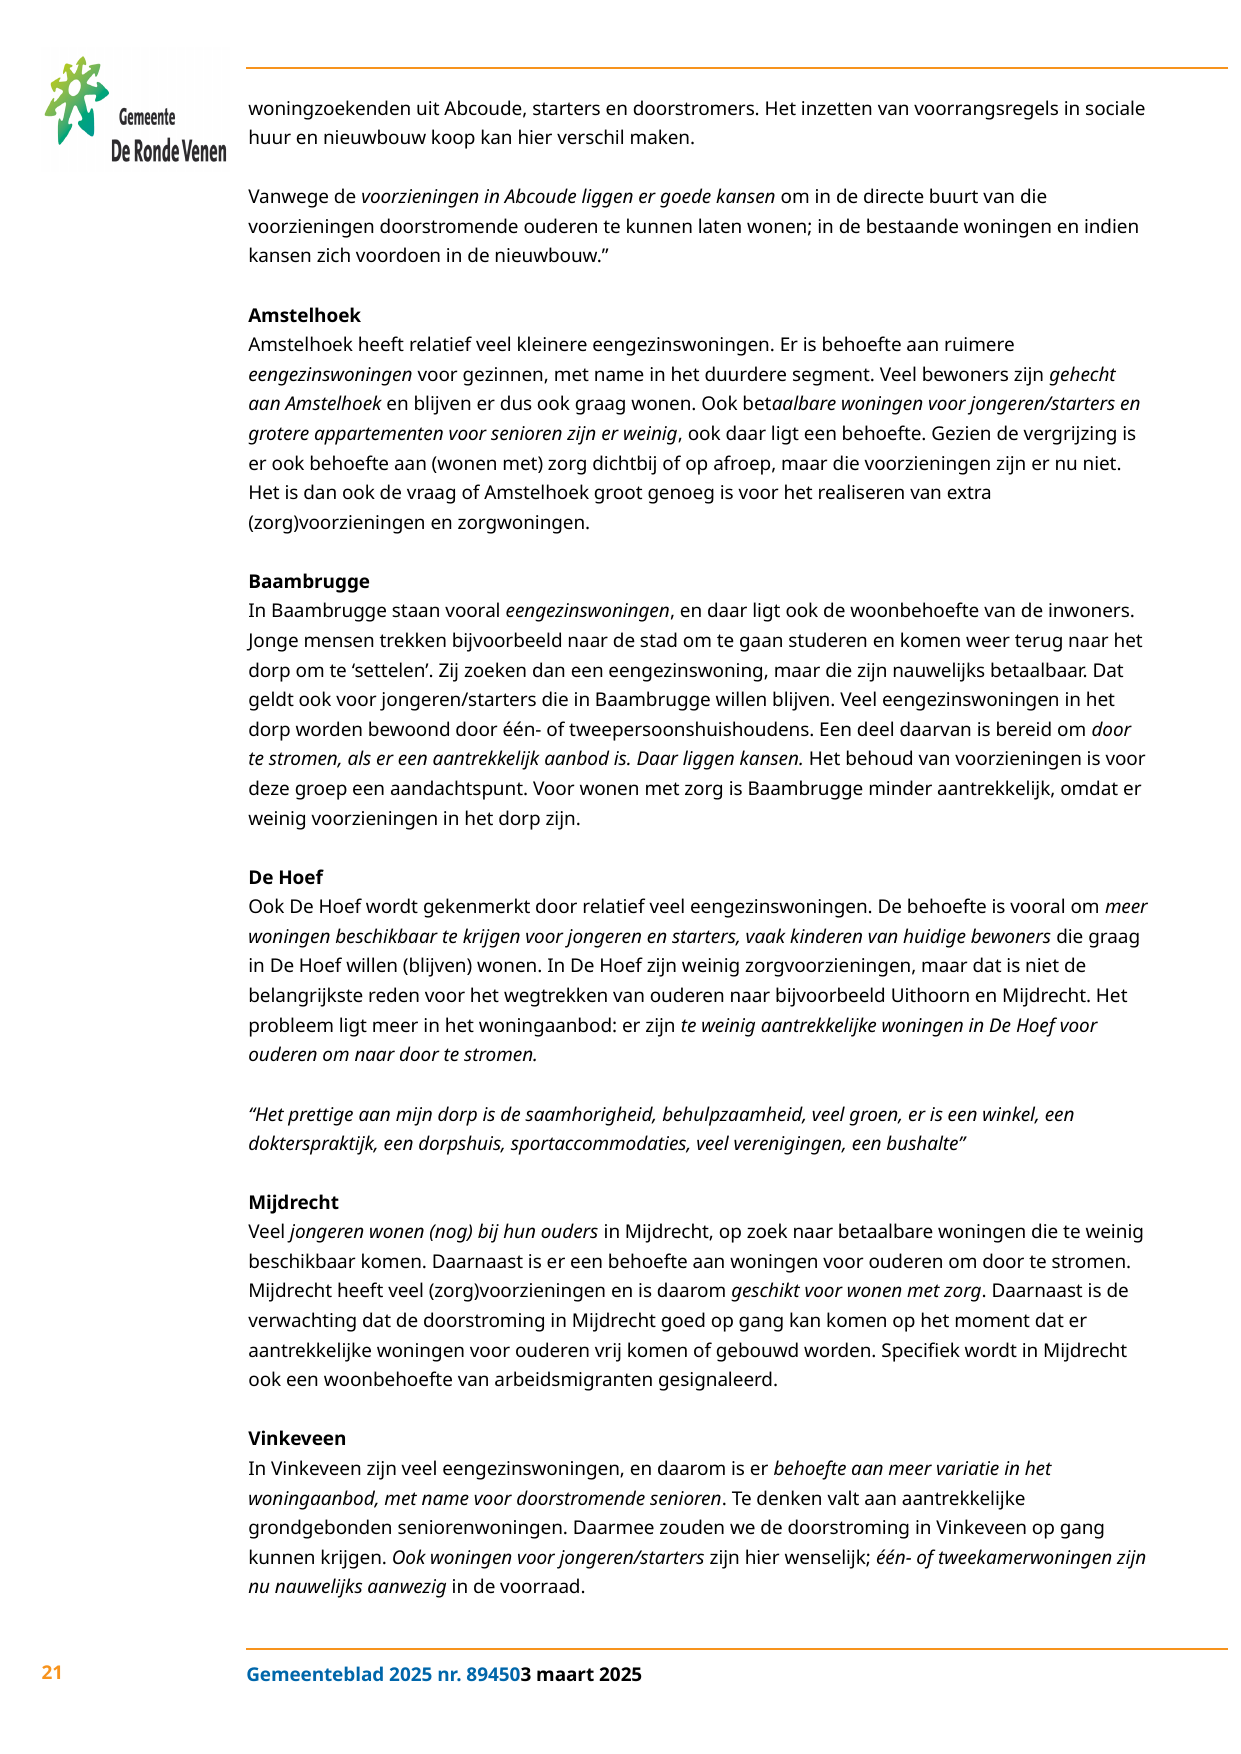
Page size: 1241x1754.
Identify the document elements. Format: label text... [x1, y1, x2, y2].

text Vanwege de voorzieningen in Abcoude liggen er goede kansen om in de directe buurt van die voorzieningen doorstromende ouderen te kunnen laten wonen; in de bestaande woningen en indien kansen zich voordoen in de nieuwbouw.” [248, 183, 1152, 268]
text Vinkeveen [248, 1426, 1152, 1451]
text De Hoef [248, 864, 1152, 890]
text Ook De Hoef wordt gekenmerkt door relatief veel eengezinswoningen. De behoefte is vooral om meer woningen beschikbaar te krijgen voor jongeren en starters, vaak kinderen van huidige bewoners die graag in De Hoef willen (blijven) wonen. In De Hoef zijn weinig zorgvoorzieningen, maar dat is niet de belangrijkste reden voor het wegtrekken van ouderen naar bijvoorbeeld Uithoorn en Mijdrecht. Het probleem ligt meer in het woningaanbod: er zijn te weinig aantrekkelijke woningen in De Hoef voor ouderen om naar door te stromen. [248, 893, 1152, 1067]
text Mijdrecht [248, 1189, 1152, 1214]
text woningzoekenden uit Abcoude, starters en doorstromers. Het inzetten van voorrangsregels in sociale huur en nieuwbouw koop kan hier verschil maken. [248, 95, 1152, 150]
text In Baambrugge staan vooral eengezinswoningen, en daar ligt ook de woonbehoefte van de inwoners. Jonge mensen trekken bijvoorbeeld naar de stad om te gaan studeren en komen weer terug naar het dorp om te ‘settelen’. Zij zoeken dan een eengezinswoning, maar die zijn nauwelijks betaalbaar. Dat geldt ook voor jongeren/starters die in Baambrugge willen blijven. Veel eengezinswoningen in het dorp worden bewoond door één- of tweepersoonshuishoudens. Een deel daarvan is bereid om door te stromen, als er een aantrekkelijk aanbod is. Daar liggen kansen. Het behoud van voorzieningen is voor deze groep een aandachtspunt. Voor wonen met zorg is Baambrugge minder aantrekkelijk, omdat er weinig voorzieningen in het dorp zijn. [248, 598, 1152, 831]
text Baambrugge [248, 568, 1152, 594]
table_header “Het prettige aan mijn dorp is de saamhorigheid, behulpzaamheid, veel groen, er is een winkel, een dokterspraktijk, een dorpshuis, sportaccommodaties, veel verenigingen, een bushalte” [248, 1101, 1152, 1156]
picture [41, 47, 231, 172]
text Veel jongeren wonen (nog) bij hun ouders in Mijdrecht, op zoek naar betaalbare woningen die te weinig beschikbaar komen. Daarnaast is er een behoefte aan woningen voor ouderen om door te stromen. Mijdrecht heeft veel (zorg)voorzieningen en is daarom geschikt voor wonen met zorg. Daarnaast is de verwachting dat de doorstroming in Mijdrecht goed op gang kan komen op het moment dat er aantrekkelijke woningen voor ouderen vrij komen of gebouwd worden. Specifiek wordt in Mijdrecht ook een woonbehoefte van arbeidsmigranten gesignaleerd. [248, 1218, 1152, 1392]
text In Vinkeveen zijn veel eengezinswoningen, en daarom is er behoefte aan meer variatie in het woningaanbod, met name voor doorstromende senioren. Te denken valt aan aantrekkelijke grondgebonden seniorenwoningen. Daarmee zouden we de doorstroming in Vinkeveen op gang kunnen krijgen. Ook woningen voor jongeren/starters zijn hier wenselijk; één- of tweekamerwoningen zijn nu nauwelijks aanwezig in de voorraad. [248, 1455, 1152, 1599]
text Amstelhoek [248, 302, 1152, 328]
text Amstelhoek heeft relatief veel kleinere eengezinswoningen. Er is behoefte aan ruimere eengezinswoningen voor gezinnen, met name in het duurdere segment. Veel bewoners zijn gehecht aan Amstelhoek en blijven er dus ook graag wonen. Ook betaalbare woningen voor jongeren/starters en grotere appartementen voor senioren zijn er weinig, ook daar ligt een behoefte. Gezien de vergrijzing is er ook behoefte aan (wonen met) zorg dichtbij of op afroep, maar die voorzieningen zijn er nu niet. Het is dan ook de vraag of Amstelhoek groot genoeg is voor het realiseren van extra (zorg)voorzieningen en zorgwoningen. [248, 331, 1152, 535]
